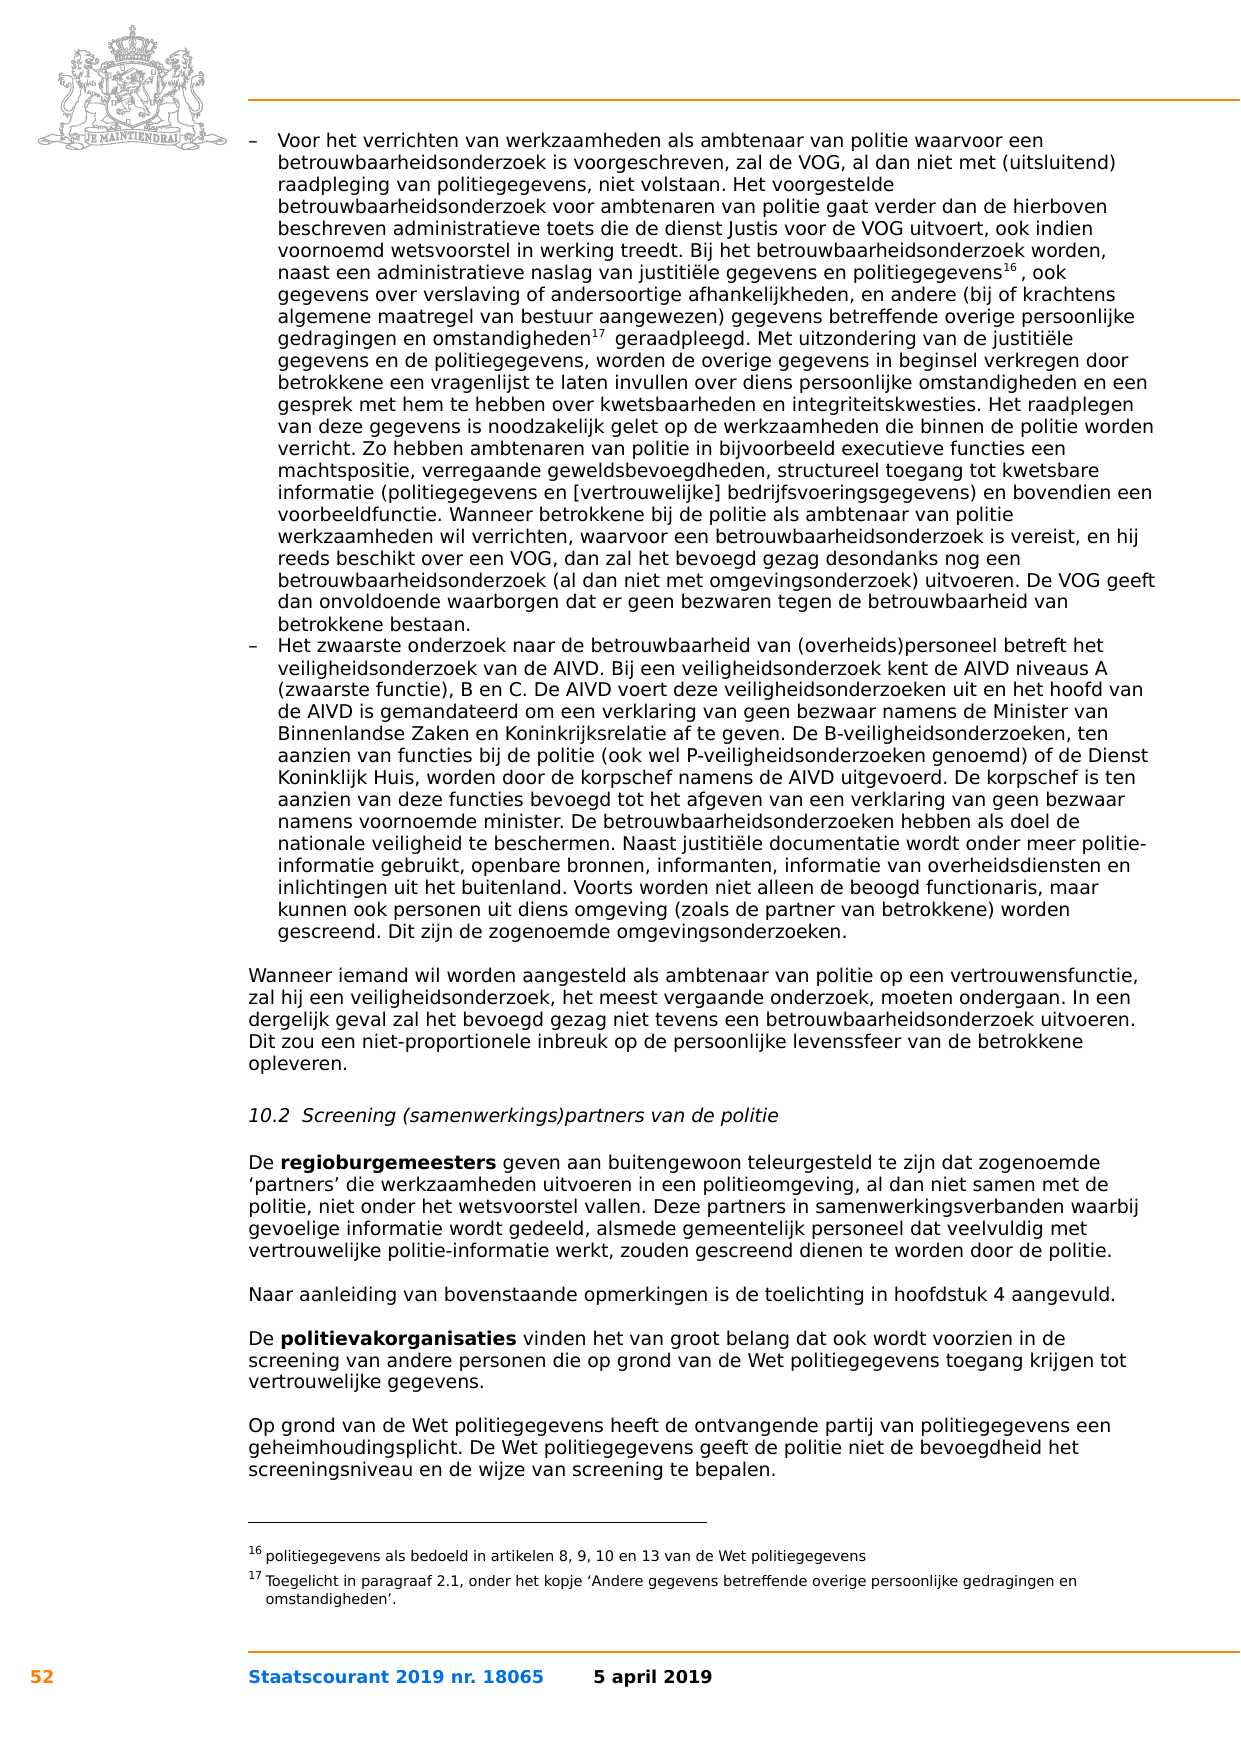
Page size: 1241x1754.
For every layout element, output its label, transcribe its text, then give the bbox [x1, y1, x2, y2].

text Naar aanleiding van bovenstaande opmerkingen is de toelichting in hoofdstuk 4 aangevuld. [248, 1284, 1163, 1306]
subtitle 10.2 Screening (samenwerkings)partners van de politie [248, 1105, 1163, 1127]
text – Voor het verrichten van werkzaamheden als ambtenaar van politie waarvoor een betrouwbaarheidsonderzoek is voorgeschreven, zal de VOG, al dan niet met (uitsluitend) raadpleging van politiegegevens, niet volstaan. Het voorgestelde betrouwbaarheidsonderzoek voor ambtenaren van politie gaat verder dan de hierboven beschreven administratieve toets die de dienst Justis voor de VOG uitvoert, ook indien voornoemd wetsvoorstel in werking treedt. Bij het betrouwbaarheidsonderzoek worden, naast een administratieve naslag van justitiële gegevens en politiegegevens, ook gegevens over verslaving of andersoortige afhankelijkheden, en andere (bij of krachtens algemene maatregel van bestuur aangewezen) gegevens betreffende overige persoonlijke gedragingen en omstandigheden geraadpleegd. Met uitzondering van de justitiële gegevens en de politiegegevens, worden de overige gegevens in beginsel verkregen door betrokkene een vragenlijst te laten invullen over diens persoonlijke omstandigheden en een gesprek met hem te hebben over kwetsbaarheden en integriteitskwesties. Het raadplegen van deze gegevens is noodzakelijk gelet op de werkzaamheden die binnen de politie worden verricht. Zo hebben ambtenaren van politie in bijvoorbeeld executieve functies een machtspositie, verregaande geweldsbevoegdheden, structureel toegang tot kwetsbare informatie (politiegegevens en [vertrouwelijke] bedrijfsvoeringsgegevens) en bovendien een voorbeeldfunctie. Wanneer betrokkene bij de politie als ambtenaar van politie werkzaamheden wil verrichten, waarvoor een betrouwbaarheidsonderzoek is vereist, en hij reeds beschikt over een VOG, dan zal het bevoegd gezag desondanks nog een betrouwbaarheidsonderzoek (al dan niet met omgevingsonderzoek) uitvoeren. De VOG geeft dan onvoldoende waarborgen dat er geen bezwaren tegen de betrouwbaarheid van betrokkene bestaan. [248, 130, 1163, 635]
text Op grond van de Wet politiegegevens heeft de ontvangende partij van politiegegevens een geheimhoudingsplicht. De Wet politiegegevens geeft de politie niet de bevoegdheid het screeningsniveau en de wijze van screening te bepalen. [248, 1415, 1163, 1481]
text Wanneer iemand wil worden aangesteld als ambtenaar van politie op een vertrouwensfunctie, zal hij een veiligheidsonderzoek, het meest vergaande onderzoek, moeten ondergaan. In een dergelijk geval zal het bevoegd gezag niet tevens een betrouwbaarheidsonderzoek uitvoeren. Dit zou een niet-proportionele inbreuk op de persoonlijke levenssfeer van de betrokkene opleveren. [248, 965, 1163, 1075]
picture [38, 25, 227, 150]
text politiegegevens als bedoeld in artikelen 8, 9, 10 en 13 van de Wet politiegegevens [248, 1544, 1163, 1566]
text Toegelicht in paragraaf 2.1, onder het kopje ‘Andere gegevens betreffende overige persoonlijke gedragingen en omstandigheden’. [248, 1569, 1163, 1608]
text De regioburgemeesters geven aan buitengewoon teleurgesteld te zijn dat zogenoemde ‘partners’ die werkzaamheden uitvoeren in een politieomgeving, al dan niet samen met de politie, niet onder het wetsvoorstel vallen. Deze partners in samenwerkingsverbanden waarbij gevoelige informatie wordt gedeeld, alsmede gemeentelijk personeel dat veelvuldig met vertrouwelijke politie-informatie werkt, zouden gescreend dienen te worden door de politie. [248, 1152, 1163, 1262]
text – Het zwaarste onderzoek naar de betrouwbaarheid van (overheids)personeel betreft het veiligheidsonderzoek van de AIVD. Bij een veiligheidsonderzoek kent de AIVD niveaus A (zwaarste functie), B en C. De AIVD voert deze veiligheidsonderzoeken uit en het hoofd van de AIVD is gemandateerd om een verklaring van geen bezwaar namens de Minister van Binnenlandse Zaken en Koninkrijksrelatie af te geven. De B-veiligheidsonderzoeken, ten aanzien van functies bij de politie (ook wel P-veiligheidsonderzoeken genoemd) of de Dienst Koninklijk Huis, worden door de korpschef namens de AIVD uitgevoerd. De korpschef is ten aanzien van deze functies bevoegd tot het afgeven van een verklaring van geen bezwaar namens voornoemde minister. De betrouwbaarheidsonderzoeken hebben als doel de nationale veiligheid te beschermen. Naast justitiële documentatie wordt onder meer politie-informatie gebruikt, openbare bronnen, informanten, informatie van overheidsdiensten en inlichtingen uit het buitenland. Voorts worden niet alleen de beoogd functionaris, maar kunnen ook personen uit diens omgeving (zoals de partner van betrokkene) worden gescreend. Dit zijn de zogenoemde omgevingsonderzoeken. [248, 635, 1163, 943]
text De politievakorganisaties vinden het van groot belang dat ook wordt voorzien in de screening van andere personen die op grond van de Wet politiegegevens toegang krijgen tot vertrouwelijke gegevens. [248, 1327, 1163, 1393]
